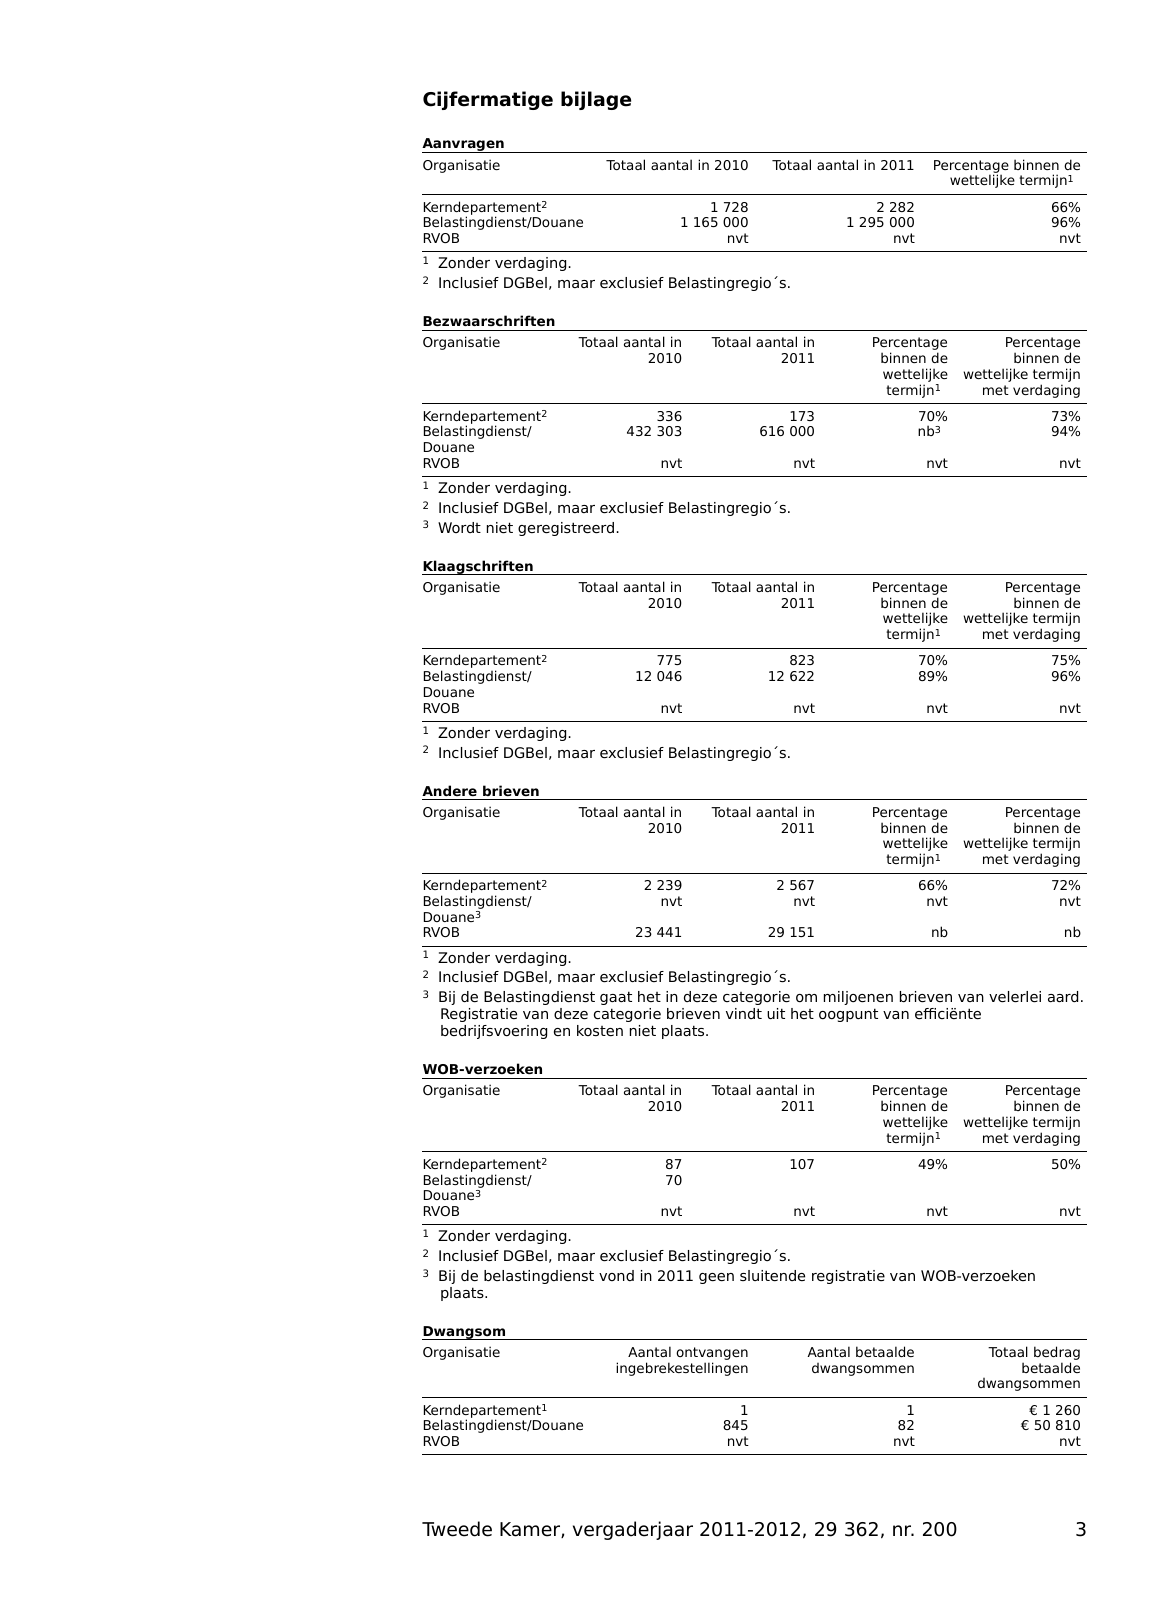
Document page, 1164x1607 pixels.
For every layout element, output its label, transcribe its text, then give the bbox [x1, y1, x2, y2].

table_cell nvt [954, 1204, 1087, 1224]
table_cell 2 567 [688, 874, 821, 894]
table_cell Kerndepartement2 [422, 195, 588, 215]
table_cell nvt [688, 700, 821, 721]
table_cell Belastingdienst/Douane [422, 669, 555, 700]
table_cell 1 [588, 1398, 754, 1418]
table_cell Kerndepartement1 [422, 1398, 588, 1418]
table_header Aanvragen [422, 136, 1087, 152]
table_cell € 50 810 [921, 1418, 1087, 1434]
table_cell 12 046 [555, 669, 688, 700]
table_header WOB-verzoeken [422, 1062, 1087, 1077]
table_cell 107 [688, 1152, 821, 1172]
table_cell Kerndepartement2 [422, 1152, 555, 1172]
table_cell [821, 1172, 954, 1204]
table_cell Organisatie [422, 800, 555, 872]
table_cell 73% [954, 404, 1087, 424]
table_cell Totaal aantal in 2010 [588, 153, 754, 194]
table_cell 1 165 000 [588, 215, 754, 231]
table_cell Totaal aantal in 2011 [688, 575, 821, 647]
table_cell 82 [754, 1418, 921, 1434]
table_cell 89% [821, 669, 954, 700]
table_cell 1 Zonder verdaging. 2 Inclusief DGBel, maar exclusief Belastingregio´s. [422, 252, 1087, 292]
table_cell € 1 260 [921, 1398, 1087, 1418]
table_cell nvt [688, 894, 821, 925]
table_cell Percentage binnen de wettelijke termijn1 [921, 153, 1087, 194]
table_cell Percentage binnen de wettelijke termijn1 [821, 800, 954, 872]
table_cell nvt [754, 231, 921, 251]
table_cell Percentage binnen de wettelijke termijn1 [821, 331, 954, 403]
table_cell 23 441 [555, 925, 688, 946]
table_cell Percentage binnen de wettelijke termijn met verdaging [954, 331, 1087, 403]
table_cell Aantal ontvangen ingebrekestellingen [588, 1340, 754, 1397]
table_cell 96% [954, 669, 1087, 700]
table_cell Belastingdienst/Douane3 [422, 894, 555, 925]
table_cell nvt [921, 231, 1087, 251]
table_cell nvt [588, 231, 754, 251]
table_cell RVOB [422, 231, 588, 251]
table_header Andere brieven [422, 783, 1087, 799]
table_cell 2 282 [754, 195, 921, 215]
table_cell Percentage binnen de wettelijke termijn met verdaging [954, 800, 1087, 872]
table_cell Organisatie [422, 1340, 588, 1397]
table_cell 432 303 [555, 424, 688, 456]
table_cell nvt [555, 1204, 688, 1224]
table_cell Organisatie [422, 153, 588, 194]
table_cell nvt [754, 1434, 921, 1454]
table_cell Belastingdienst/Douane [422, 215, 588, 231]
table_cell Kerndepartement2 [422, 874, 555, 894]
table_cell Totaal aantal in 2011 [754, 153, 921, 194]
table_cell 823 [688, 649, 821, 669]
table_cell nvt [954, 700, 1087, 721]
table_cell nvt [588, 1434, 754, 1454]
table_header Klaagschriften [422, 559, 1087, 574]
table_cell Organisatie [422, 1079, 555, 1151]
table_cell RVOB [422, 456, 555, 476]
table_cell Totaal aantal in 2010 [555, 575, 688, 647]
table_cell RVOB [422, 700, 555, 721]
table_cell Totaal aantal in 2011 [688, 1079, 821, 1151]
table_cell 616 000 [688, 424, 821, 456]
table_cell 845 [588, 1418, 754, 1434]
table_cell nvt [821, 700, 954, 721]
table_cell RVOB [422, 1204, 555, 1224]
table_cell 1 Zonder verdaging. 2 Inclusief DGBel, maar exclusief Belastingregio´s. 3 Bij de Belastingdienst gaat het in deze categorie om miljoenen brieven van velerlei aard. Registratie van deze categorie brieven vindt uit het oogpunt van efficiënte bedrijfsvoering en kosten niet plaats. [422, 947, 1087, 1040]
table_cell 2 239 [555, 874, 688, 894]
table_cell 12 622 [688, 669, 821, 700]
table_cell Belastingdienst/Douane3 [422, 1172, 555, 1204]
table_cell 87 [555, 1152, 688, 1172]
table_cell 66% [921, 195, 1087, 215]
table_cell Totaal bedrag betaalde dwangsommen [921, 1340, 1087, 1397]
table_cell Organisatie [422, 331, 555, 403]
table_cell 173 [688, 404, 821, 424]
table_cell 336 [555, 404, 688, 424]
table_cell nvt [954, 456, 1087, 476]
table_cell RVOB [422, 1434, 588, 1454]
table_cell [688, 1172, 821, 1204]
table_cell nvt [555, 700, 688, 721]
table_cell Totaal aantal in 2010 [555, 331, 688, 403]
subtitle Cijfermatige bijlage [77, 89, 1087, 111]
table_cell nvt [821, 456, 954, 476]
table_cell 75% [954, 649, 1087, 669]
table_cell nb [954, 925, 1087, 946]
table_cell nb3 [821, 424, 954, 456]
table_cell 1 Zonder verdaging. 2 Inclusief DGBel, maar exclusief Belastingregio´s. 3 Wordt niet geregistreerd. [422, 477, 1087, 537]
table_cell [954, 1172, 1087, 1204]
table_cell 94% [954, 424, 1087, 456]
table_cell nvt [821, 1204, 954, 1224]
table_cell nvt [954, 894, 1087, 925]
table_cell Kerndepartement2 [422, 404, 555, 424]
table_cell 96% [921, 215, 1087, 231]
table_cell Belastingdienst/Douane [422, 424, 555, 456]
table_cell 1 Zonder verdaging. 2 Inclusief DGBel, maar exclusief Belastingregio´s. 3 Bij de belastingdienst vond in 2011 geen sluitende registratie van WOB-verzoeken plaats. [422, 1225, 1087, 1301]
table_cell 70% [821, 404, 954, 424]
table_cell nvt [555, 456, 688, 476]
table_cell Percentage binnen de wettelijke termijn1 [821, 575, 954, 647]
table_cell Organisatie [422, 575, 555, 647]
table_cell 1 728 [588, 195, 754, 215]
table_cell 775 [555, 649, 688, 669]
table_cell nvt [821, 894, 954, 925]
table_cell Totaal aantal in 2010 [555, 800, 688, 872]
table_header Dwangsom [422, 1323, 1087, 1339]
table_cell 50% [954, 1152, 1087, 1172]
table_cell nvt [688, 1204, 821, 1224]
table_cell 49% [821, 1152, 954, 1172]
table_cell 29 151 [688, 925, 821, 946]
table_cell nvt [555, 894, 688, 925]
table_cell nb [821, 925, 954, 946]
table_cell Percentage binnen de wettelijke termijn1 [821, 1079, 954, 1151]
table_cell Belastingdienst/Douane [422, 1418, 588, 1434]
table_cell Totaal aantal in 2011 [688, 800, 821, 872]
table_cell 1 [754, 1398, 921, 1418]
table_cell Totaal aantal in 2010 [555, 1079, 688, 1151]
table_cell 70% [821, 649, 954, 669]
table_cell 1 295 000 [754, 215, 921, 231]
table_cell RVOB [422, 925, 555, 946]
table_cell Totaal aantal in 2011 [688, 331, 821, 403]
table_cell 70 [555, 1172, 688, 1204]
table_cell Percentage binnen de wettelijke termijn met verdaging [954, 1079, 1087, 1151]
table_cell nvt [688, 456, 821, 476]
table_cell 72% [954, 874, 1087, 894]
table_cell nvt [921, 1434, 1087, 1454]
table_header Bezwaarschriften [422, 314, 1087, 329]
table_cell Percentage binnen de wettelijke termijn met verdaging [954, 575, 1087, 647]
table_cell Aantal betaalde dwangsommen [754, 1340, 921, 1397]
table_cell 66% [821, 874, 954, 894]
table_cell Kerndepartement2 [422, 649, 555, 669]
table_cell 1 Zonder verdaging. 2 Inclusief DGBel, maar exclusief Belastingregio´s. [422, 722, 1087, 761]
